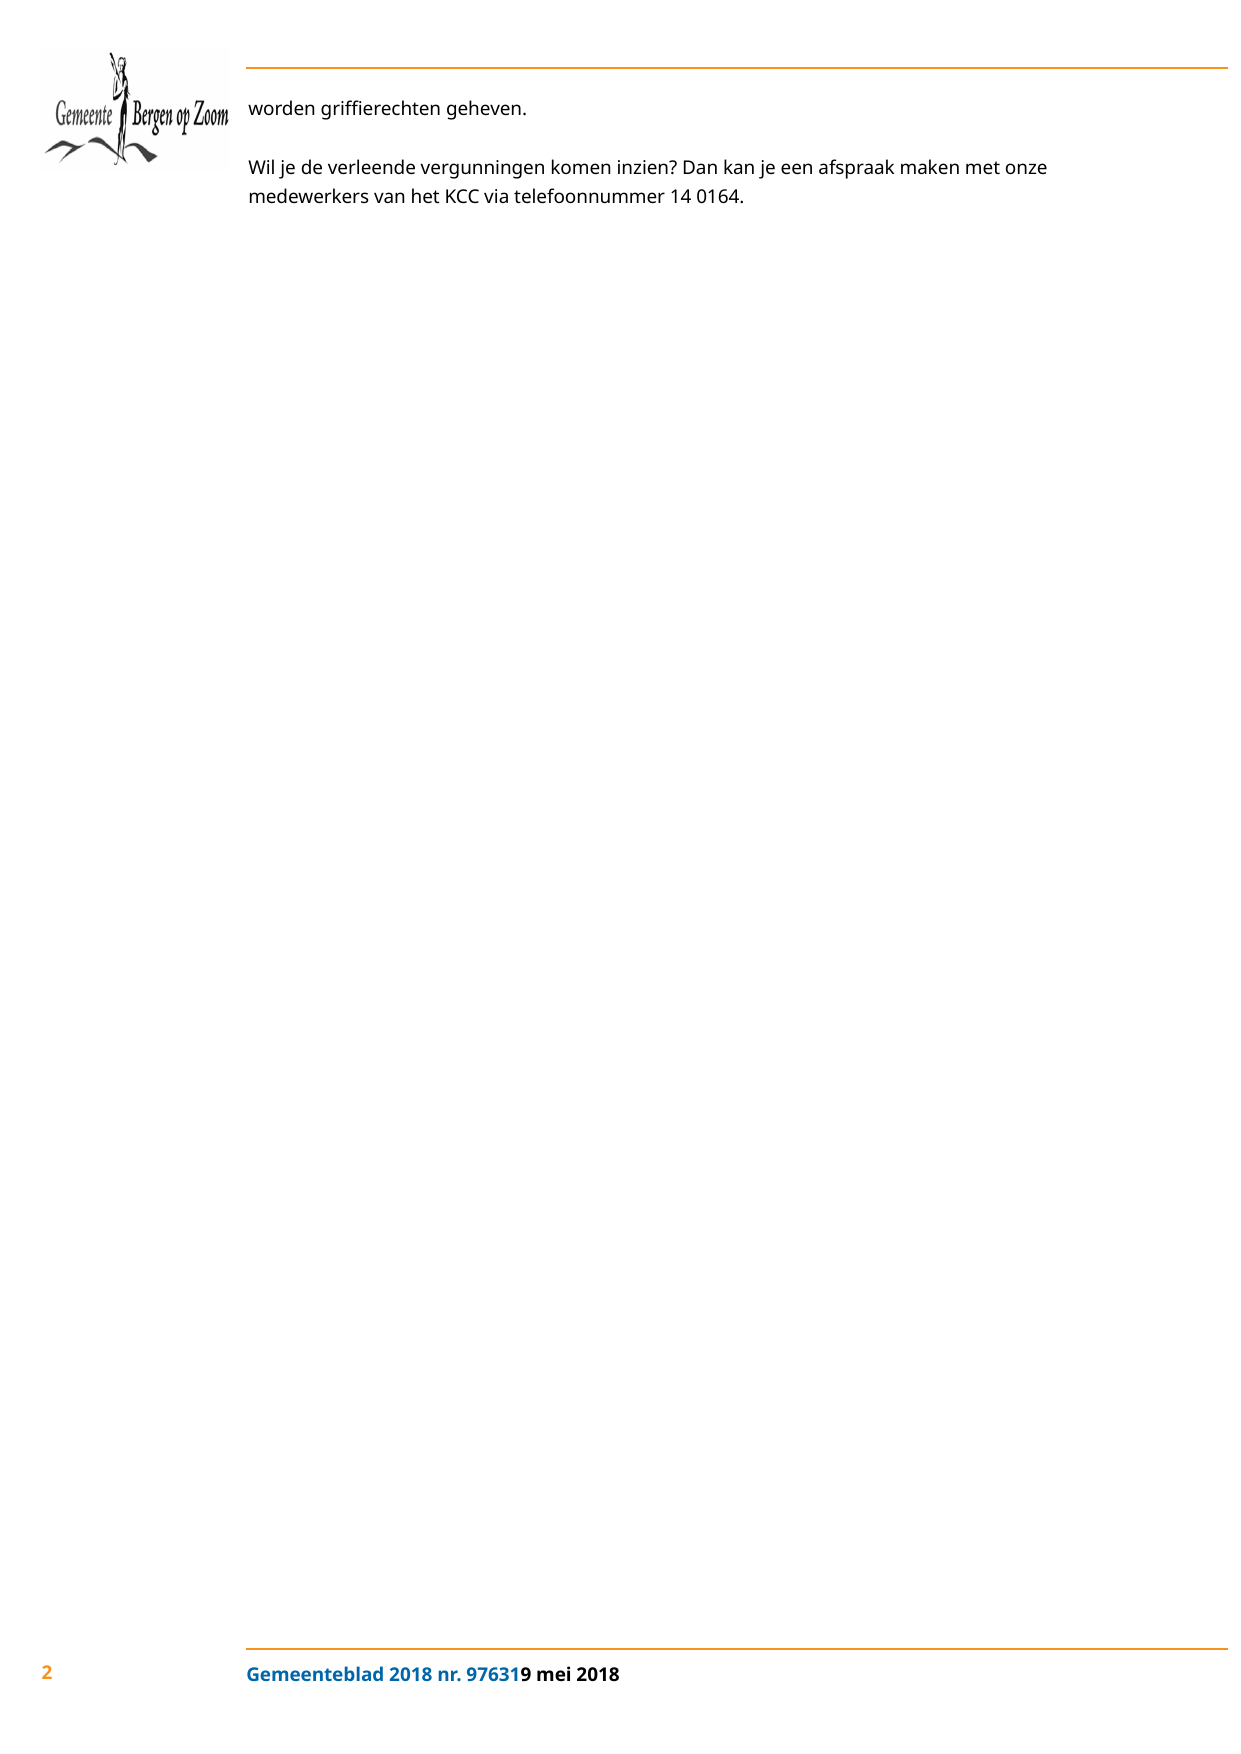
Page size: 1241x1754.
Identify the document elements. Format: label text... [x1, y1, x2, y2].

text worden griffierechten geheven. [248, 95, 1152, 121]
picture [41, 47, 231, 172]
text Wil je de verleende vergunningen komen inzien? Dan kan je een afspraak maken met onze medewerkers van het KCC via telefoonnummer 14 0164. [248, 154, 1152, 209]
